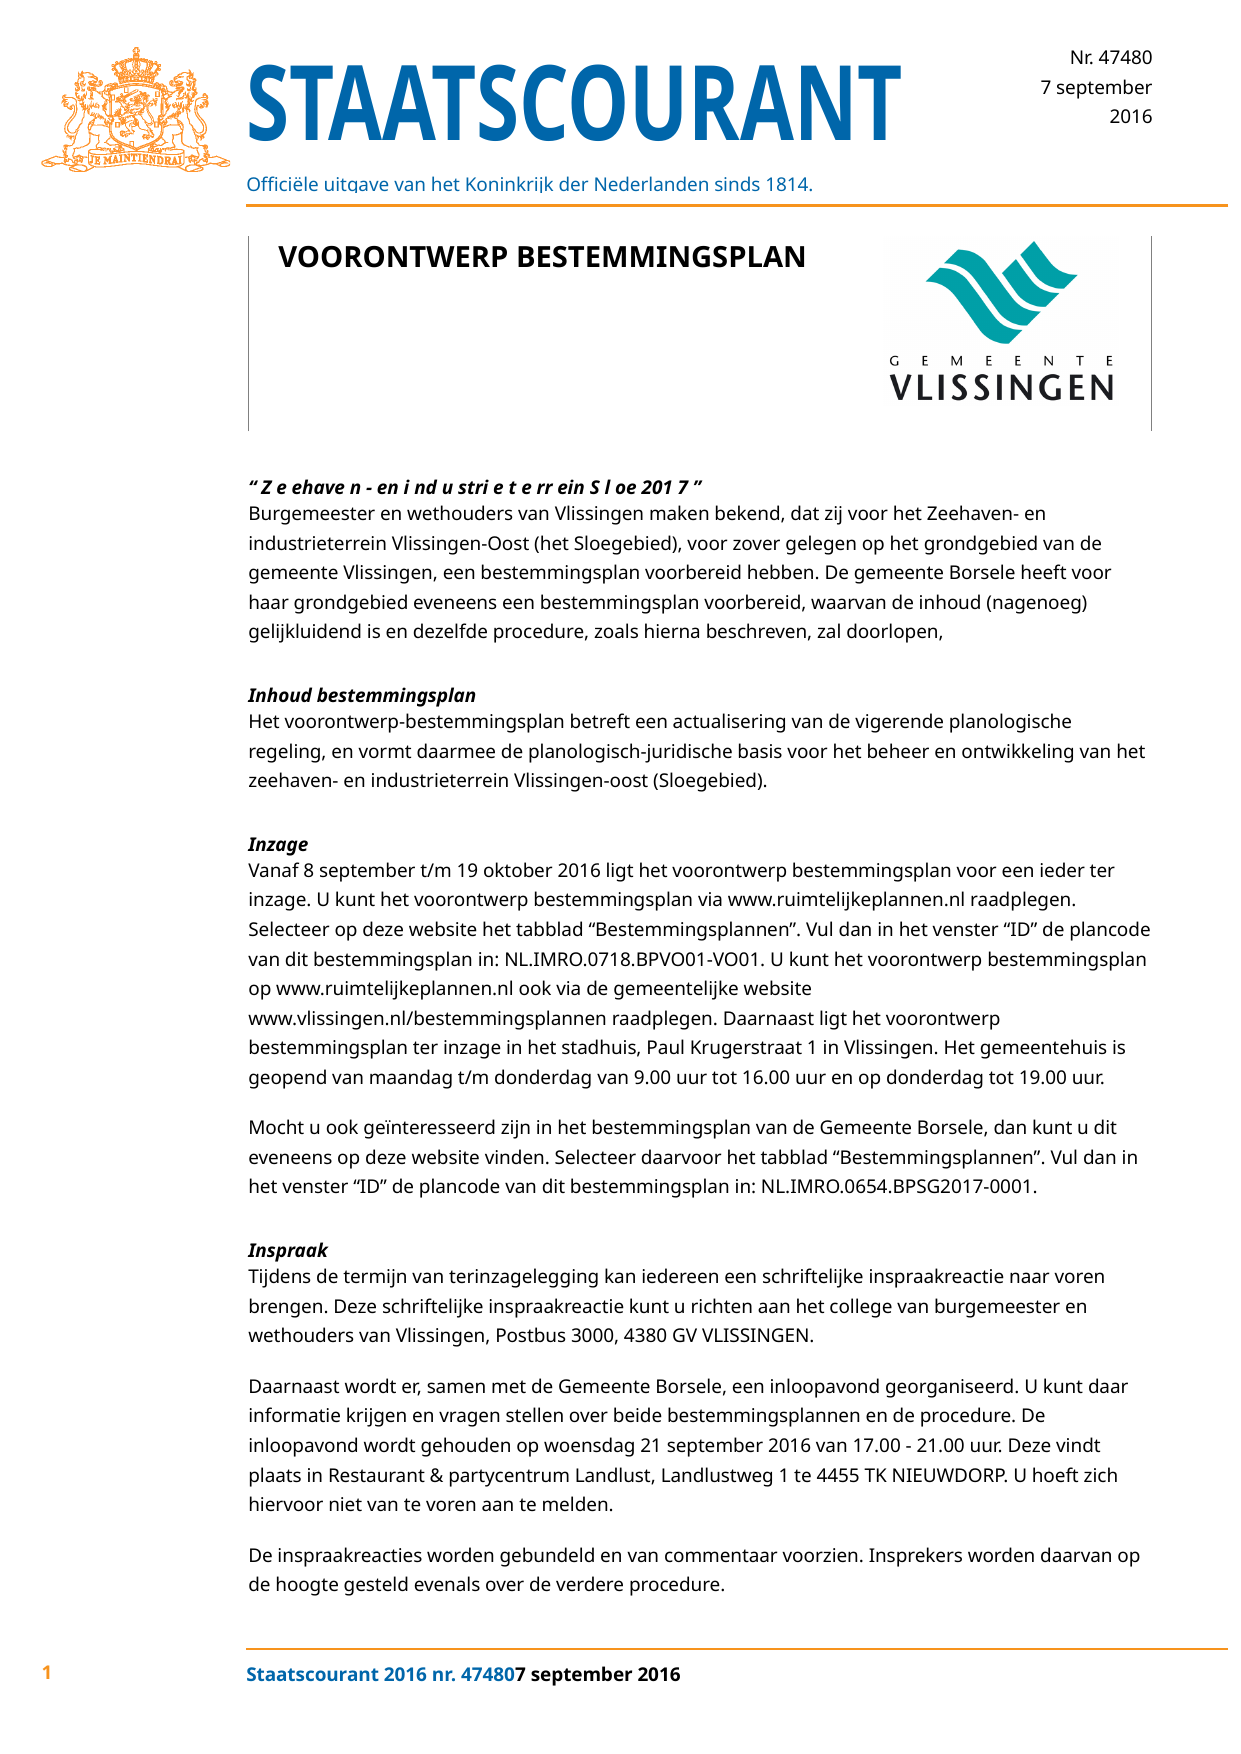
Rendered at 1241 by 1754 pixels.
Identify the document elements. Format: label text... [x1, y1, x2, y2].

picture [41, 47, 231, 172]
table_header [850, 236, 1151, 431]
table_header VOORONTWERP BESTEMMINGSPLAN [249, 236, 850, 431]
picture [882, 236, 1119, 406]
text Burgemeester en wethouders van Vlissingen maken bekend, dat zij voor het Zeehaven- en industrieterrein Vlissingen-Oost (het Sloegebied), voor zover gelegen op het grondgebied van de gemeente Vlissingen, een bestemmingsplan voorbereid hebben. De gemeente Borsele heeft voor haar grondgebied eveneens een bestemmingsplan voorbereid, waarvan de inhoud (nagenoeg) gelijkluidend is en dezelfde procedure, zoals hierna beschreven, zal doorlopen, [248, 500, 1152, 644]
text Mocht u ook geïnteresseerd zijn in het bestemmingsplan van de Gemeente Borsele, dan kunt u dit eveneens op deze website vinden. Selecteer daarvoor het tabblad “Bestemmingsplannen”. Vul dan in het venster “ID” de plancode van dit bestemmingsplan in: NL.IMRO.0654.BPSG2017-0001. [248, 1114, 1152, 1199]
text Daarnaast wordt er, samen met de Gemeente Borsele, een inloopavond georganiseerd. U kunt daar informatie krijgen en vragen stellen over beide bestemmingsplannen en de procedure. De inloopavond wordt gehouden op woensdag 21 september 2016 van 17.00 - 21.00 uur. Deze vindt plaats in Restaurant & partycentrum Landlust, Landlustweg 1 te 4455 TK NIEUWDORP. U hoeft zich hiervoor niet van te voren aan te melden. [248, 1373, 1152, 1517]
text Inzage [248, 831, 1152, 857]
text Het voorontwerp-bestemmingsplan betreft een actualisering van de vigerende planologische regeling, en vormt daarmee de planologisch-juridische basis voor het beheer en ontwikkeling van het zeehaven- en industrieterrein Vlissingen-oost (Sloegebied). [248, 708, 1152, 793]
text Tijdens de termijn van terinzagelegging kan iedereen een schriftelijke inspraakreactie naar voren brengen. Deze schriftelijke inspraakreactie kunt u richten aan het college van burgemeester en wethouders van Vlissingen, Postbus 3000, 4380 GV VLISSINGEN. [248, 1263, 1152, 1348]
text Inspraak [248, 1238, 1152, 1263]
text Vanaf 8 september t/m 19 oktober 2016 ligt het voorontwerp bestemmingsplan voor een ieder ter inzage. U kunt het voorontwerp bestemmingsplan via www.ruimtelijkeplannen.nl raadplegen. Selecteer op deze website het tabblad “Bestemmingsplannen”. Vul dan in het venster “ID” de plancode van dit bestemmingsplan in: NL.IMRO.0718.BPVO01-VO01. U kunt het voorontwerp bestemmingsplan op www.ruimtelijkeplannen.nl ook via de gemeentelijke website www.vlissingen.nl/bestemmingsplannen raadplegen. Daarnaast ligt het voorontwerp bestemmingsplan ter inzage in het stadhuis, Paul Krugerstraat 1 in Vlissingen. Het gemeentehuis is geopend van maandag t/m donderdag van 9.00 uur tot 16.00 uur en op donderdag tot 19.00 uur. [248, 857, 1152, 1090]
text “ Z e ehave n - en i nd u stri e t e rr ein S l oe 201 7 ” [248, 474, 1152, 500]
text Inhoud bestemmingsplan [248, 682, 1152, 708]
text De inspraakreacties worden gebundeld en van commentaar voorzien. Insprekers worden daarvan op de hoogte gesteld evenals over de verdere procedure. [248, 1542, 1152, 1597]
